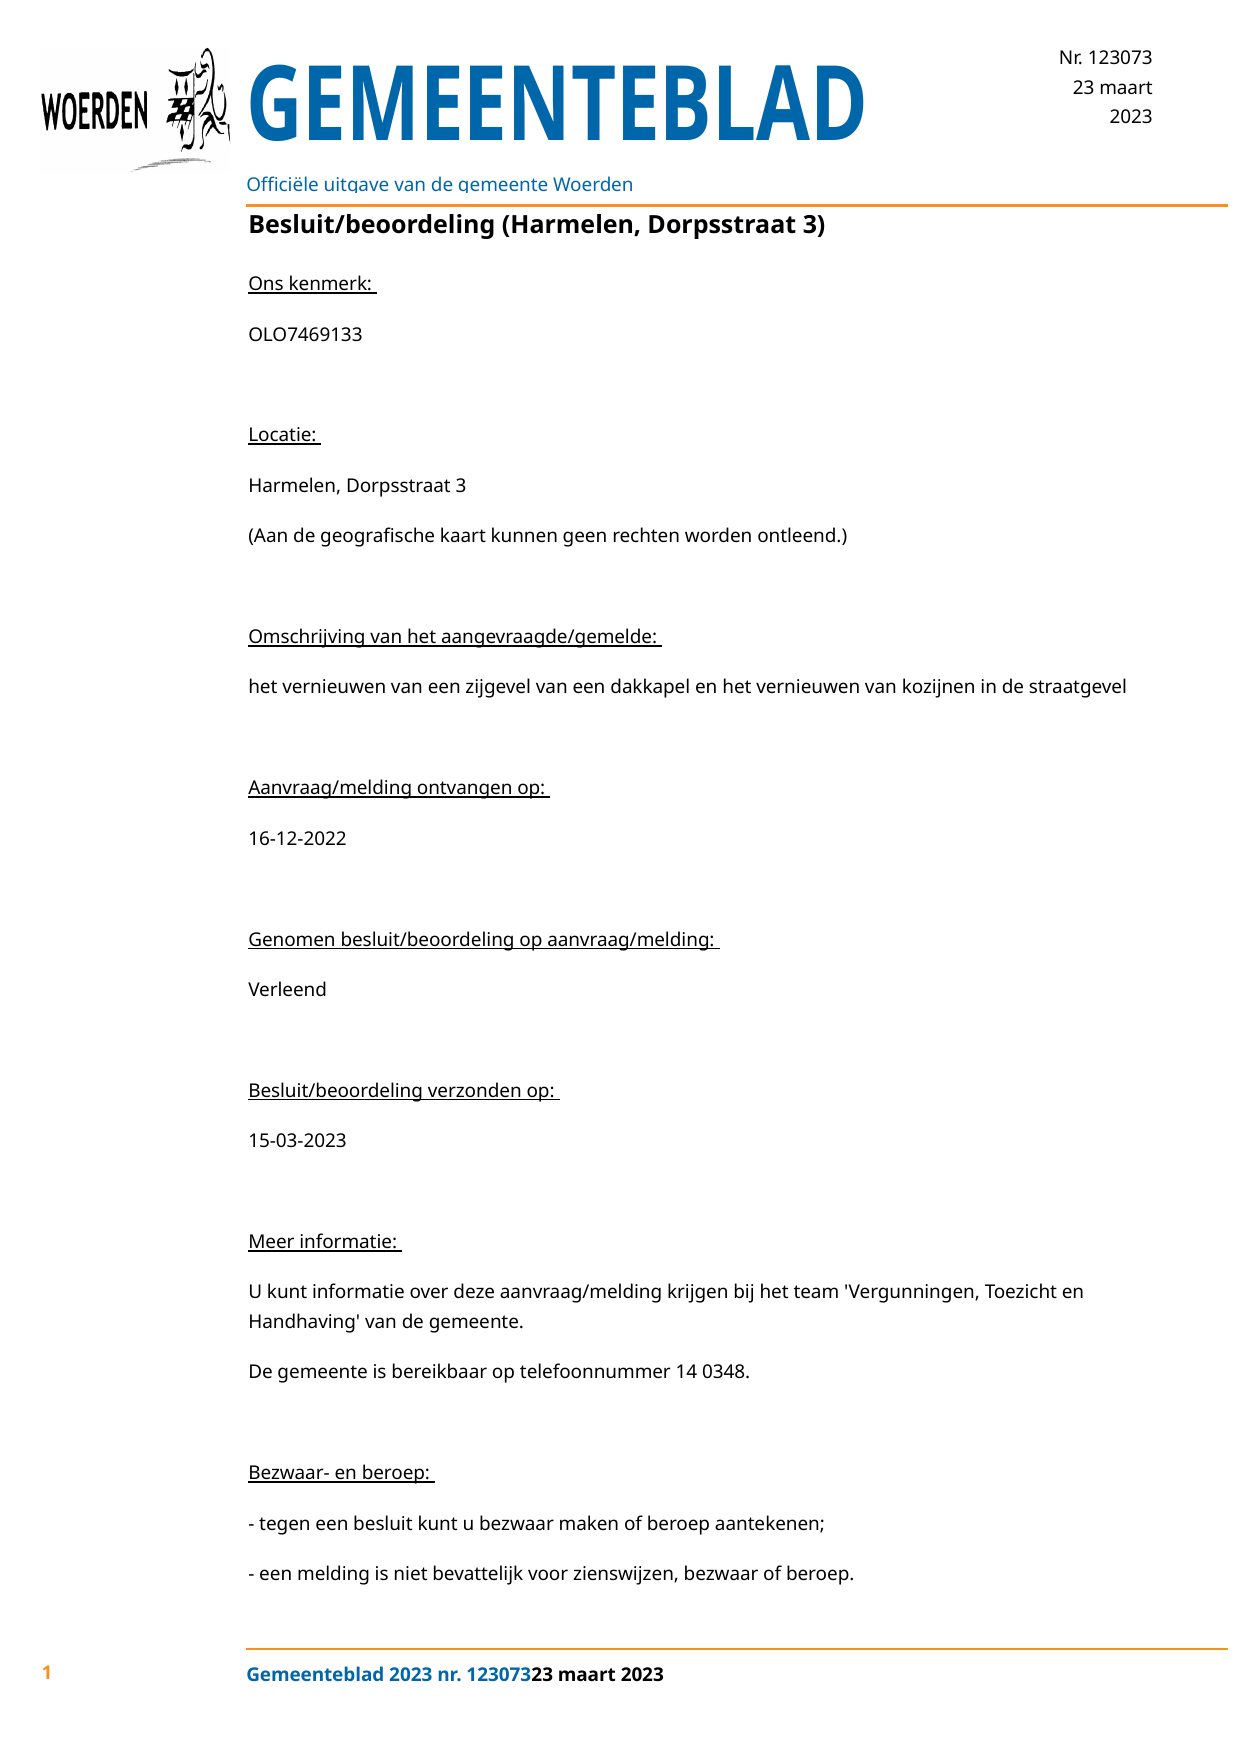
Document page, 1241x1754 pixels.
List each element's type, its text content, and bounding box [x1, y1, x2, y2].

text De gemeente is bereikbaar op telefoonnummer 14 0348. [248, 1359, 1152, 1384]
text - een melding is niet bevattelijk voor zienswijzen, bezwaar of beroep. [248, 1560, 1152, 1586]
text 16-12-2022 [248, 825, 1152, 851]
text Verleend [248, 976, 1152, 1002]
picture [41, 47, 231, 172]
text Locatie: [248, 422, 1152, 447]
text - tegen een besluit kunt u bezwaar maken of beroep aantekenen; [248, 1510, 1152, 1536]
text Ons kenmerk: [248, 270, 1152, 296]
text Besluit/beoordeling verzonden op: [248, 1077, 1152, 1103]
text OLO7469133 [248, 321, 1152, 346]
text Aanvraag/melding ontvangen op: [248, 774, 1152, 800]
text Bezwaar- en beroep: [248, 1459, 1152, 1485]
text U kunt informatie over deze aanvraag/melding krijgen bij het team 'Vergunningen, Toezicht en Handhaving' van de gemeente. [248, 1279, 1152, 1334]
text (Aan de geografische kaart kunnen geen rechten worden ontleend.) [248, 522, 1152, 548]
text Besluit/beoordeling (Harmelen, Dorpsstraat 3) [248, 207, 1152, 241]
text Genomen besluit/beoordeling op aanvraag/melding: [248, 926, 1152, 951]
text Harmelen, Dorpsstraat 3 [248, 472, 1152, 498]
text 15-03-2023 [248, 1127, 1152, 1153]
text Omschrijving van het aangevraagde/gemelde: [248, 623, 1152, 649]
text Meer informatie: [248, 1228, 1152, 1254]
text het vernieuwen van een zijgevel van een dakkapel en het vernieuwen van kozijnen in de straatgevel [248, 674, 1152, 699]
